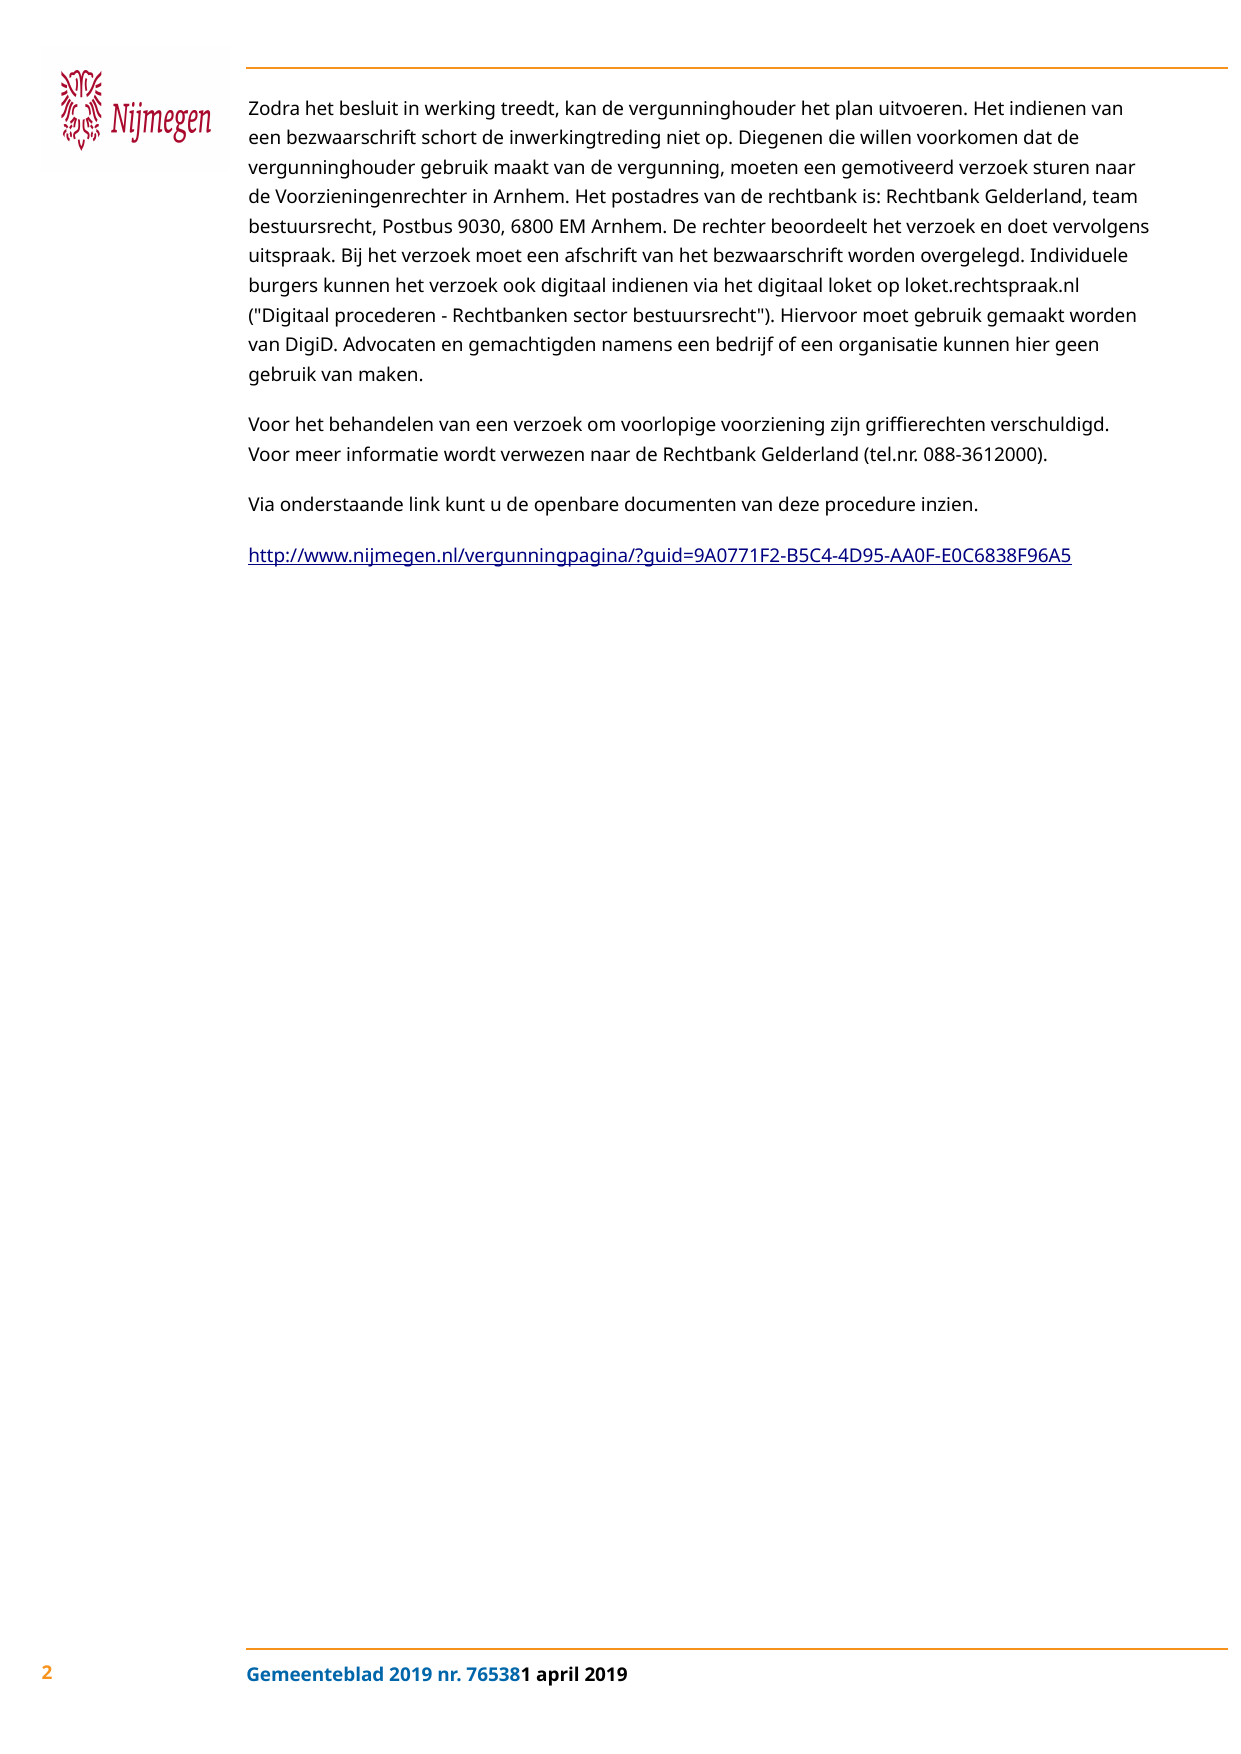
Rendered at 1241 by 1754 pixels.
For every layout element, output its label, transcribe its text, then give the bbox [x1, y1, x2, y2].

text Zodra het besluit in werking treedt, kan de vergunninghouder het plan uitvoeren. Het indienen van een bezwaarschrift schort de inwerkingtreding niet op. Diegenen die willen voorkomen dat de vergunninghouder gebruik maakt van de vergunning, moeten een gemotiveerd verzoek sturen naar de Voorzieningenrechter in Arnhem. Het postadres van de rechtbank is: Rechtbank Gelderland, team bestuursrecht, Postbus 9030, 6800 EM Arnhem. De rechter beoordeelt het verzoek en doet vervolgens uitspraak. Bij het verzoek moet een afschrift van het bezwaarschrift worden overgelegd. Individuele burgers kunnen het verzoek ook digitaal indienen via het digitaal loket op loket.rechtspraak.nl ("Digitaal procederen - Rechtbanken sector bestuursrecht"). Hiervoor moet gebruik gemaakt worden van DigiD. Advocaten en gemachtigden namens een bedrijf of een organisatie kunnen hier geen gebruik van maken. [248, 95, 1152, 387]
text Via onderstaande link kunt u de openbare documenten van deze procedure inzien. [248, 491, 1152, 517]
text Voor het behandelen van een verzoek om voorlopige voorziening zijn griffierechten verschuldigd. Voor meer informatie wordt verwezen naar de Rechtbank Gelderland (tel.nr. 088-3612000). [248, 411, 1152, 467]
text http://www.nijmegen.nl/vergunningpagina/?guid=9A0771F2-B5C4-4D95-AA0F-E0C6838F96A5 [248, 542, 1152, 568]
picture [41, 47, 231, 172]
